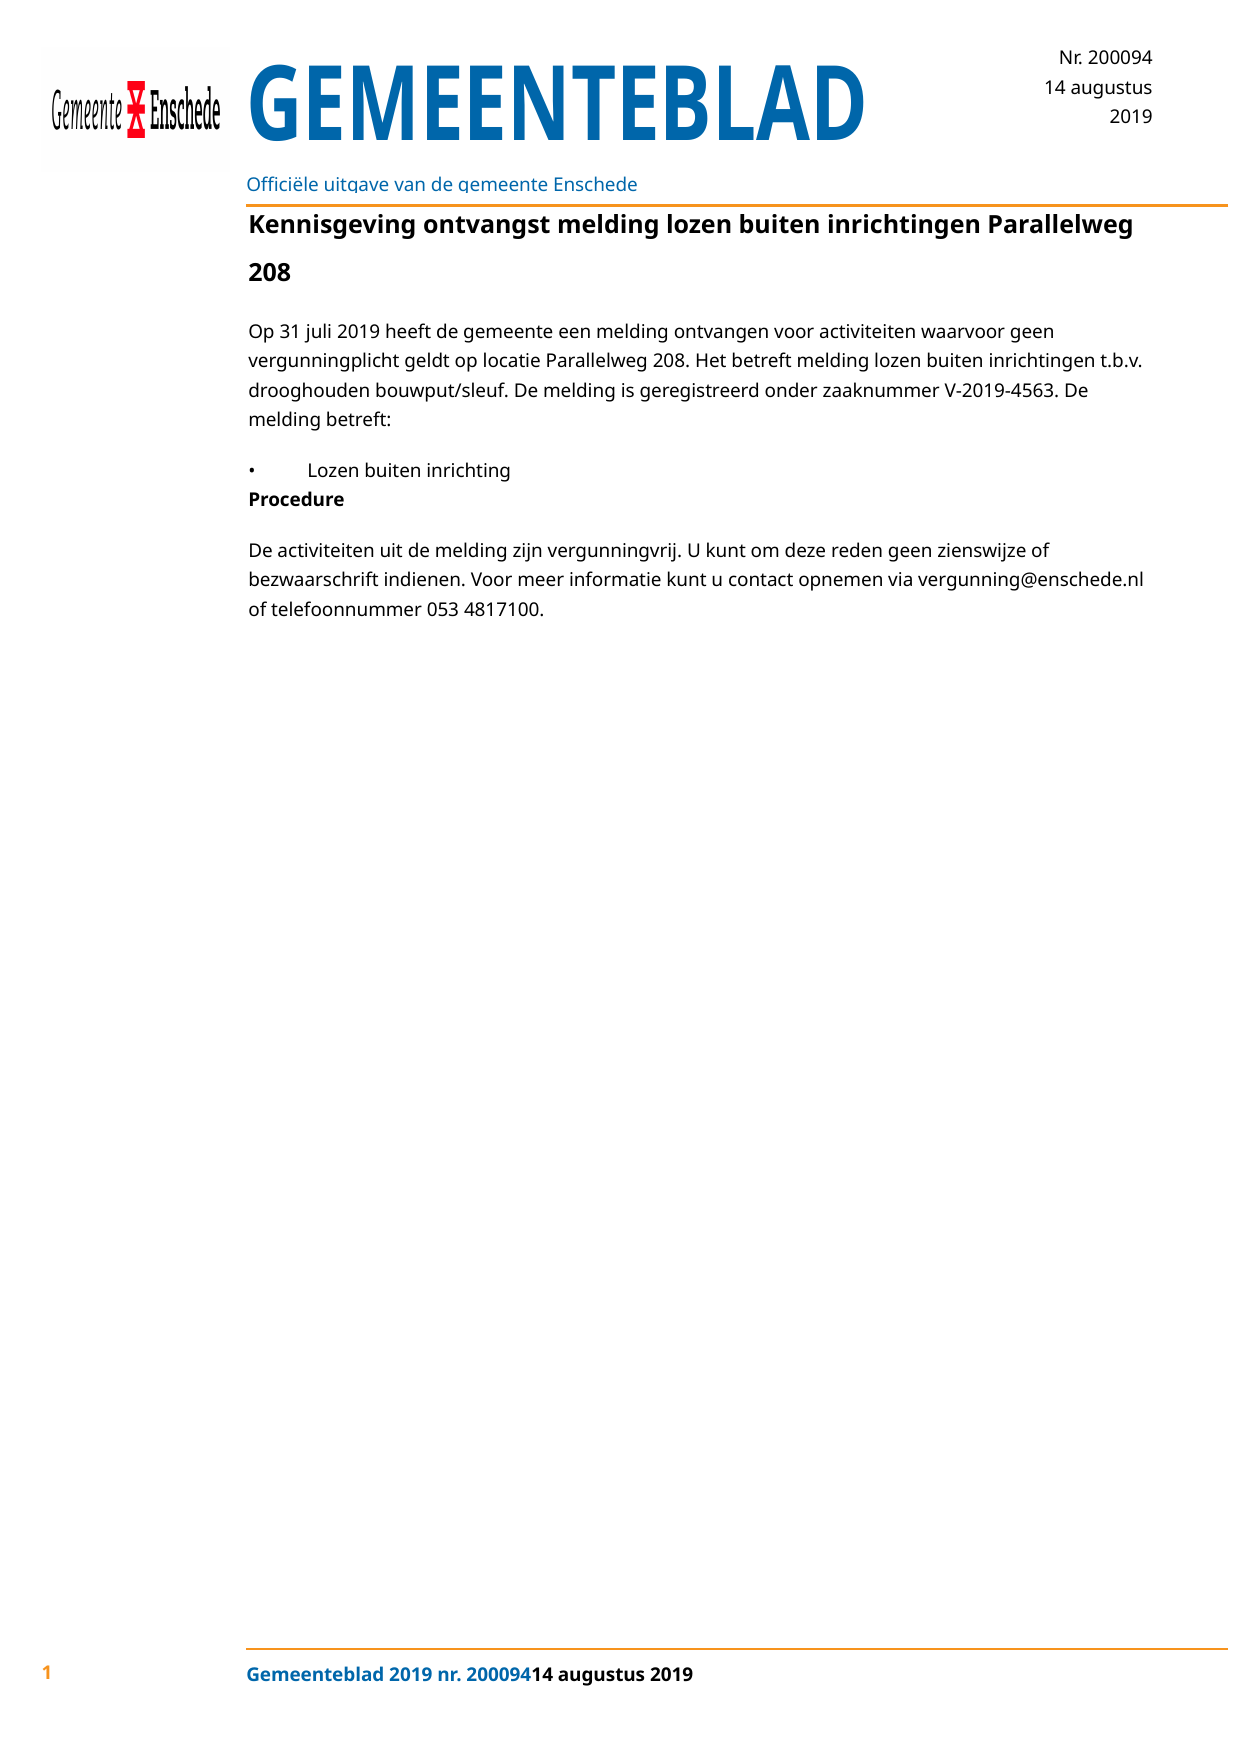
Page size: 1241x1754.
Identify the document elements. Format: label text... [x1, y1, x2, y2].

text Op 31 juli 2019 heeft de gemeente een melding ontvangen voor activiteiten waarvoor geen vergunningplicht geldt op locatie Parallelweg 208. Het betreft melding lozen buiten inrichtingen t.b.v. drooghouden bouwput/sleuf. De melding is geregistreerd onder zaaknummer V-2019-4563. De melding betreft: [248, 318, 1152, 432]
list Lozen buiten inrichting [248, 457, 1152, 483]
text De activiteiten uit de melding zijn vergunningvrij. U kunt om deze reden geen zienswijze of bezwaarschrift indienen. Voor meer informatie kunt u contact opnemen via vergunning@enschede.nl of telefoonnummer 053 4817100. [248, 537, 1152, 622]
text Procedure [248, 487, 1152, 512]
text Kennisgeving ontvangst melding lozen buiten inrichtingen Parallelweg 208 [248, 207, 1152, 288]
picture [41, 47, 231, 172]
